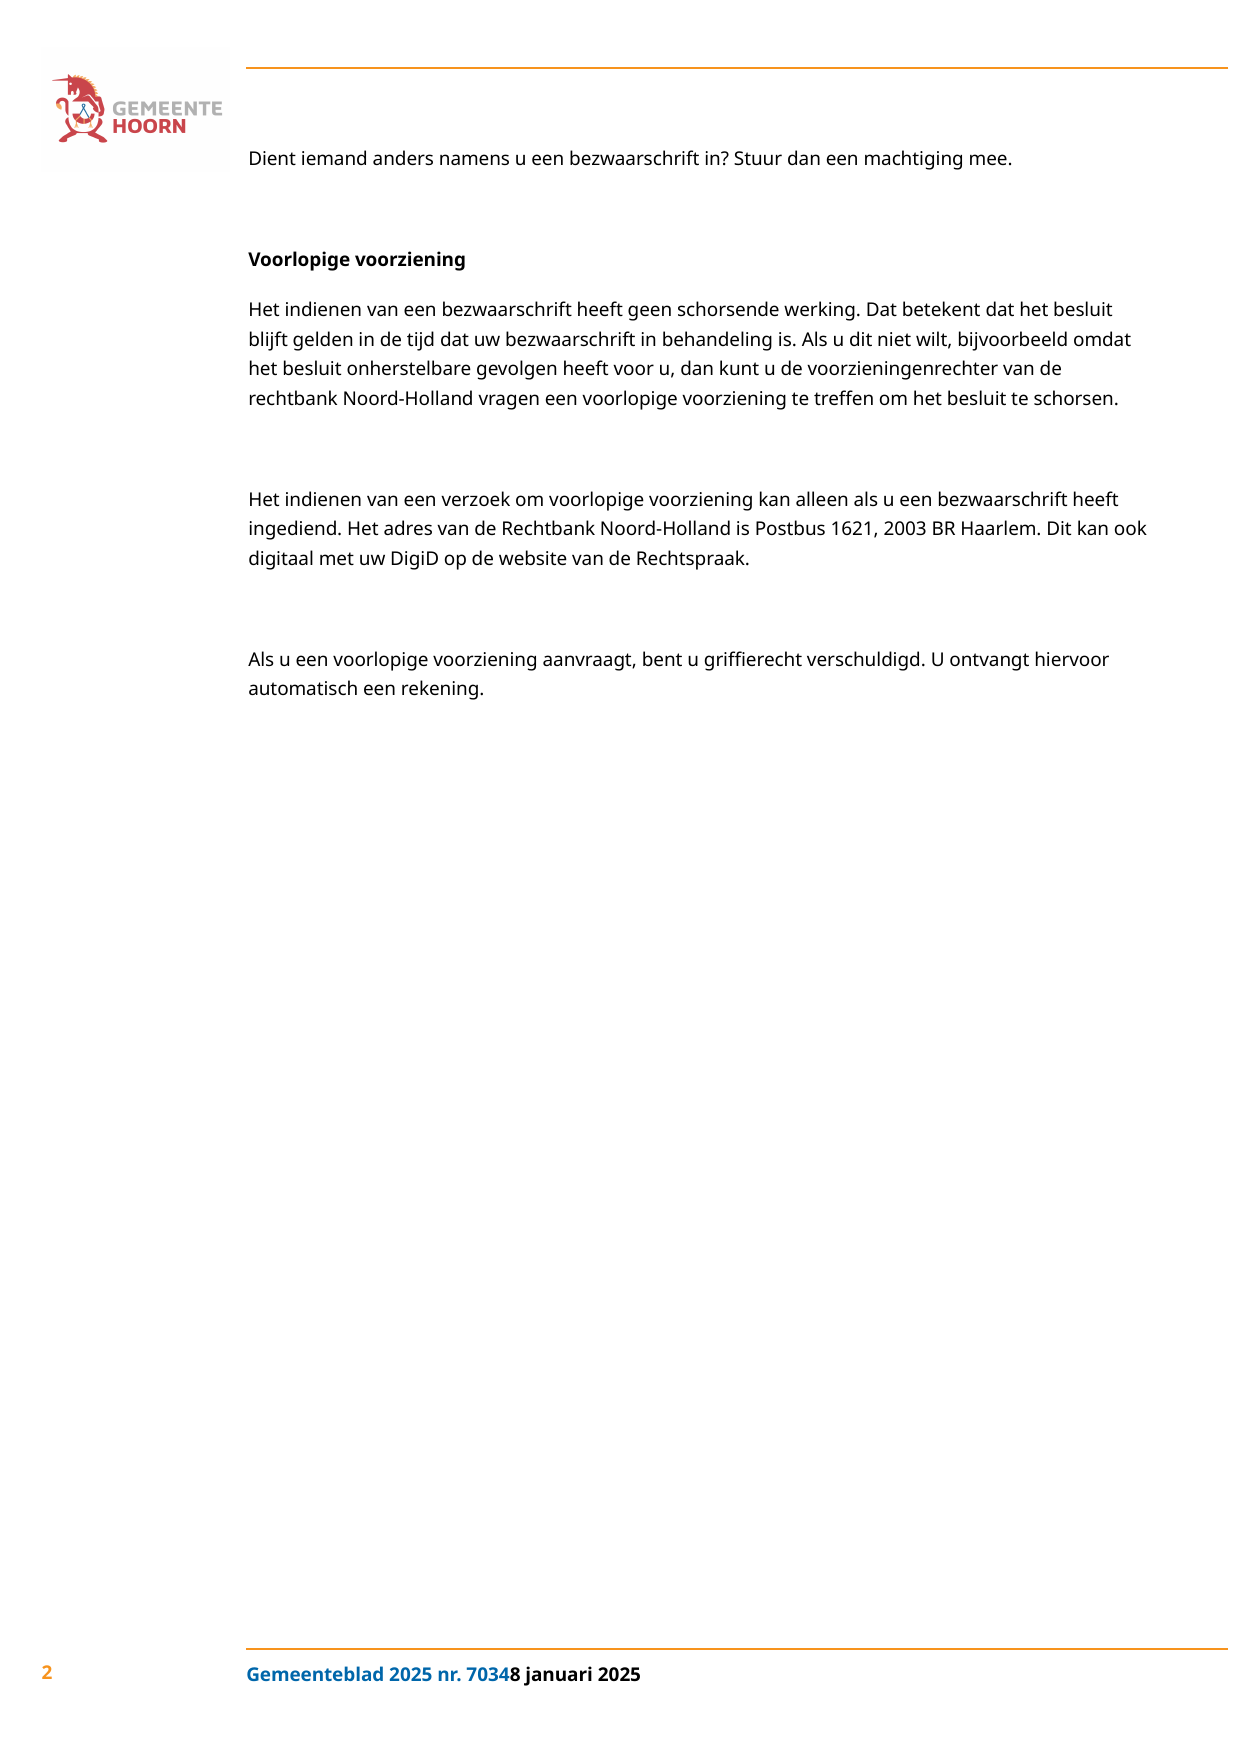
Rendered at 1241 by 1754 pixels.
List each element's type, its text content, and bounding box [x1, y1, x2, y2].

text Voorlopige voorziening [248, 246, 1152, 272]
text Het indienen van een bezwaarschrift heeft geen schorsende werking. Dat betekent dat het besluit blijft gelden in de tijd dat uw bezwaarschrift in behandeling is. Als u dit niet wilt, bijvoorbeeld omdat het besluit onherstelbare gevolgen heeft voor u, dan kunt u de voorzieningenrechter van de rechtbank Noord-Holland vragen een voorlopige voorziening te treffen om het besluit te schorsen. [248, 296, 1152, 411]
text Als u een voorlopige voorziening aanvraagt, bent u griffierecht verschuldigd. U ontvangt hiervoor automatisch een rekening. [248, 646, 1152, 701]
text Dient iemand anders namens u een bezwaarschrift in? Stuur dan een machtiging mee. [248, 145, 1152, 171]
picture [41, 47, 231, 172]
text Het indienen van een verzoek om voorlopige voorziening kan alleen als u een bezwaarschrift heeft ingediend. Het adres van de Rechtbank Noord-Holland is Postbus 1621, 2003 BR Haarlem. Dit kan ook digitaal met uw DigiD op de website van de Rechtspraak. [248, 486, 1152, 571]
